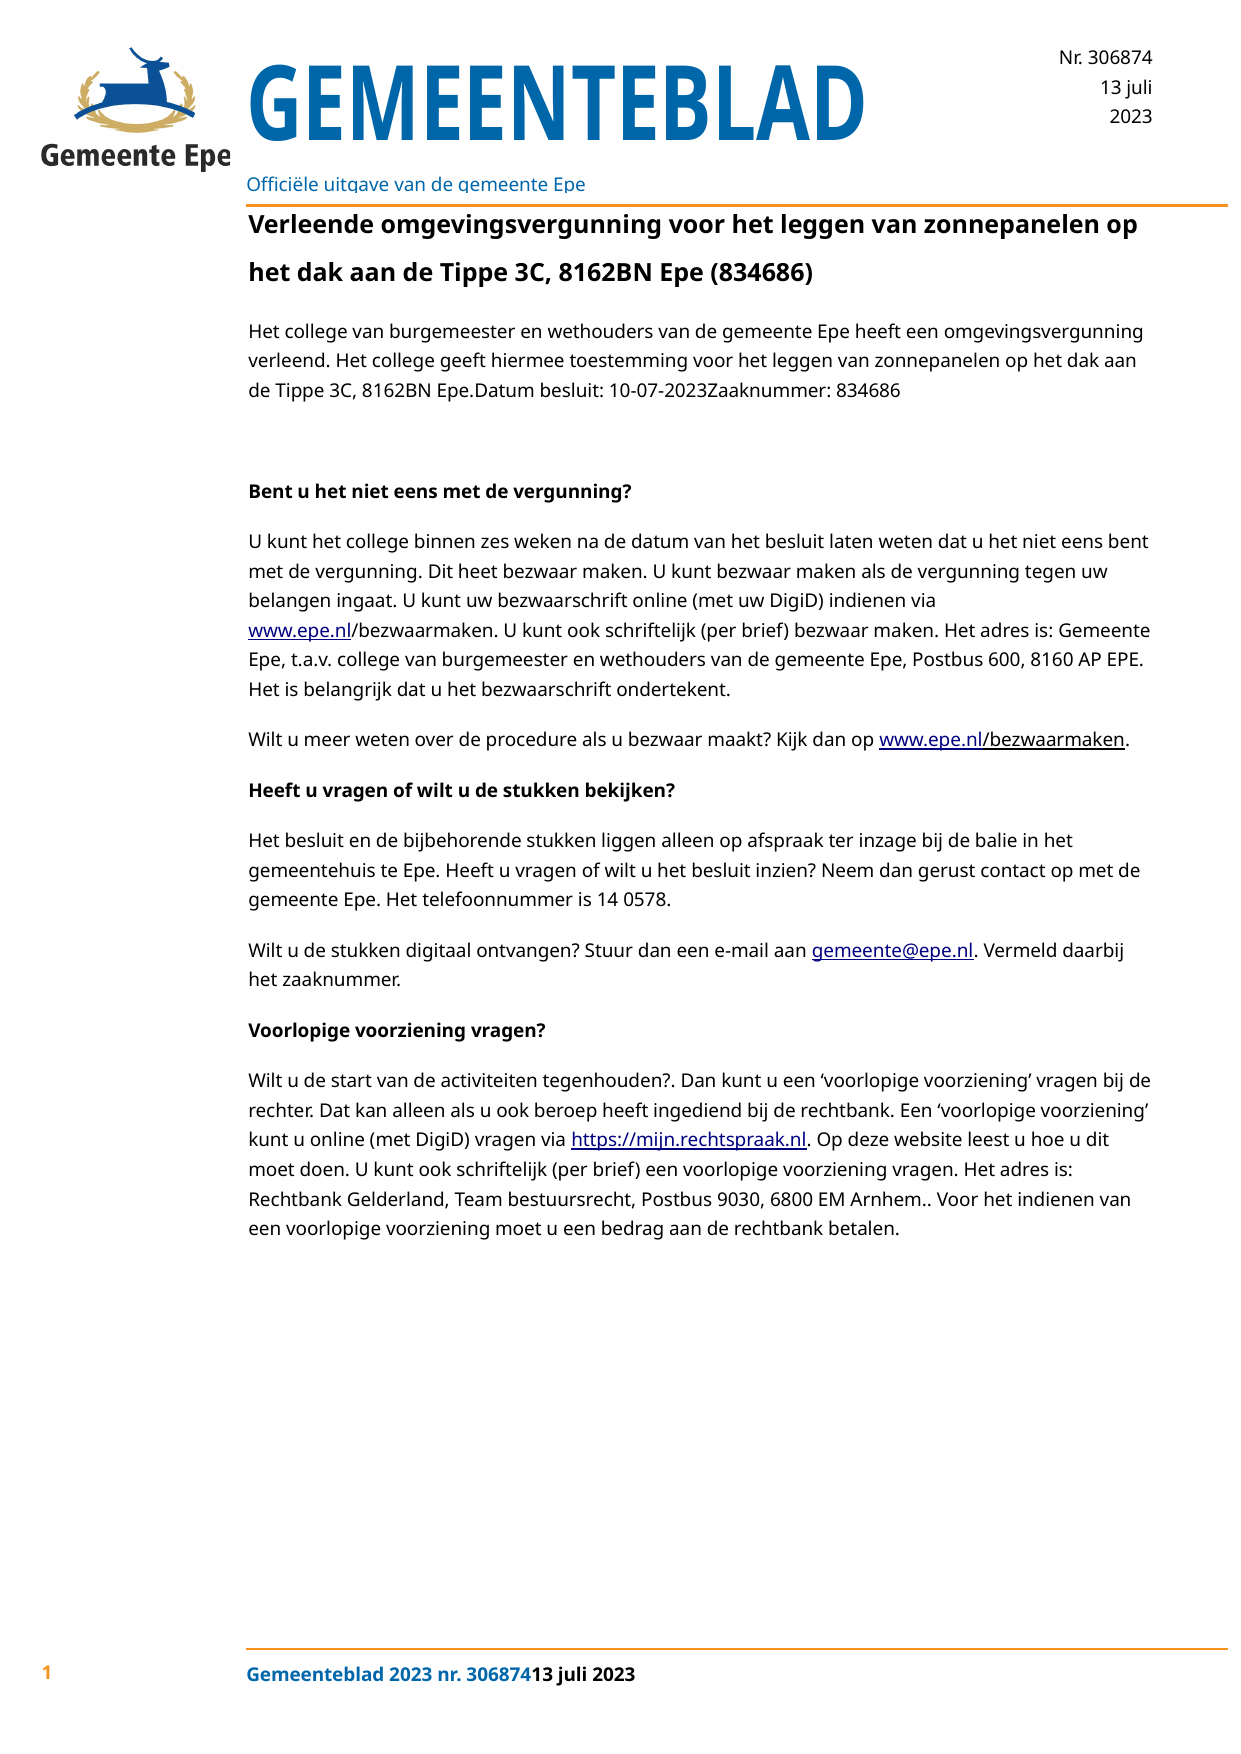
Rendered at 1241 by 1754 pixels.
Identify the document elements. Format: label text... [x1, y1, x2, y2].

text Het college van burgemeester en wethouders van de gemeente Epe heeft een omgevingsvergunning verleend. Het college geeft hiermee toestemming voor het leggen van zonnepanelen op het dak aan de Tippe 3C, 8162BN Epe.Datum besluit: 10-07-2023Zaaknummer: 834686 [248, 318, 1152, 403]
text Verleende omgevingsvergunning voor het leggen van zonnepanelen op het dak aan de Tippe 3C, 8162BN Epe (834686) [248, 207, 1152, 288]
text Het besluit en de bijbehorende stukken liggen alleen op afspraak ter inzage bij de balie in het gemeentehuis te Epe. Heeft u vragen of wilt u het besluit inzien? Neem dan gerust contact op met de gemeente Epe. Het telefoonnummer is 14 0578. [248, 827, 1152, 912]
text Voorlopige voorziening vragen? [248, 1017, 1152, 1043]
text Heeft u vragen of wilt u de stukken bekijken? [248, 777, 1152, 803]
text Wilt u meer weten over de procedure als u bezwaar maakt? Kijk dan op www.epe.nl/bezwaarmaken. [248, 727, 1152, 752]
text Wilt u de start van de activiteiten tegenhouden?. Dan kunt u een ‘voorlopige voorziening’ vragen bij de rechter. Dat kan alleen als u ook beroep heeft ingediend bij de rechtbank. Een ‘voorlopige voorziening’ kunt u online (met DigiD) vragen via https://mijn.rechtspraak.nl. Op deze website leest u hoe u dit moet doen. U kunt ook schriftelijk (per brief) een voorlopige voorziening vragen. Het adres is: Rechtbank Gelderland, Team bestuursrecht, Postbus 9030, 6800 EM Arnhem.. Voor het indienen van een voorlopige voorziening moet u een bedrag aan de rechtbank betalen. [248, 1067, 1152, 1241]
text U kunt het college binnen zes weken na de datum van het besluit laten weten dat u het niet eens bent met de vergunning. Dit heet bezwaar maken. U kunt bezwaar maken als de vergunning tegen uw belangen ingaat. U kunt uw bezwaarschrift online (met uw DigiD) indienen via www.epe.nl/bezwaarmaken. U kunt ook schriftelijk (per brief) bezwaar maken. Het adres is: Gemeente Epe, t.a.v. college van burgemeester en wethouders van de gemeente Epe, Postbus 600, 8160 AP EPE. Het is belangrijk dat u het bezwaarschrift ondertekent. [248, 528, 1152, 702]
text Wilt u de stukken digitaal ontvangen? Stuur dan een e-mail aan gemeente@epe.nl. Vermeld daarbij het zaaknummer. [248, 937, 1152, 992]
picture [41, 47, 231, 172]
text Bent u het niet eens met de vergunning? [248, 478, 1152, 504]
